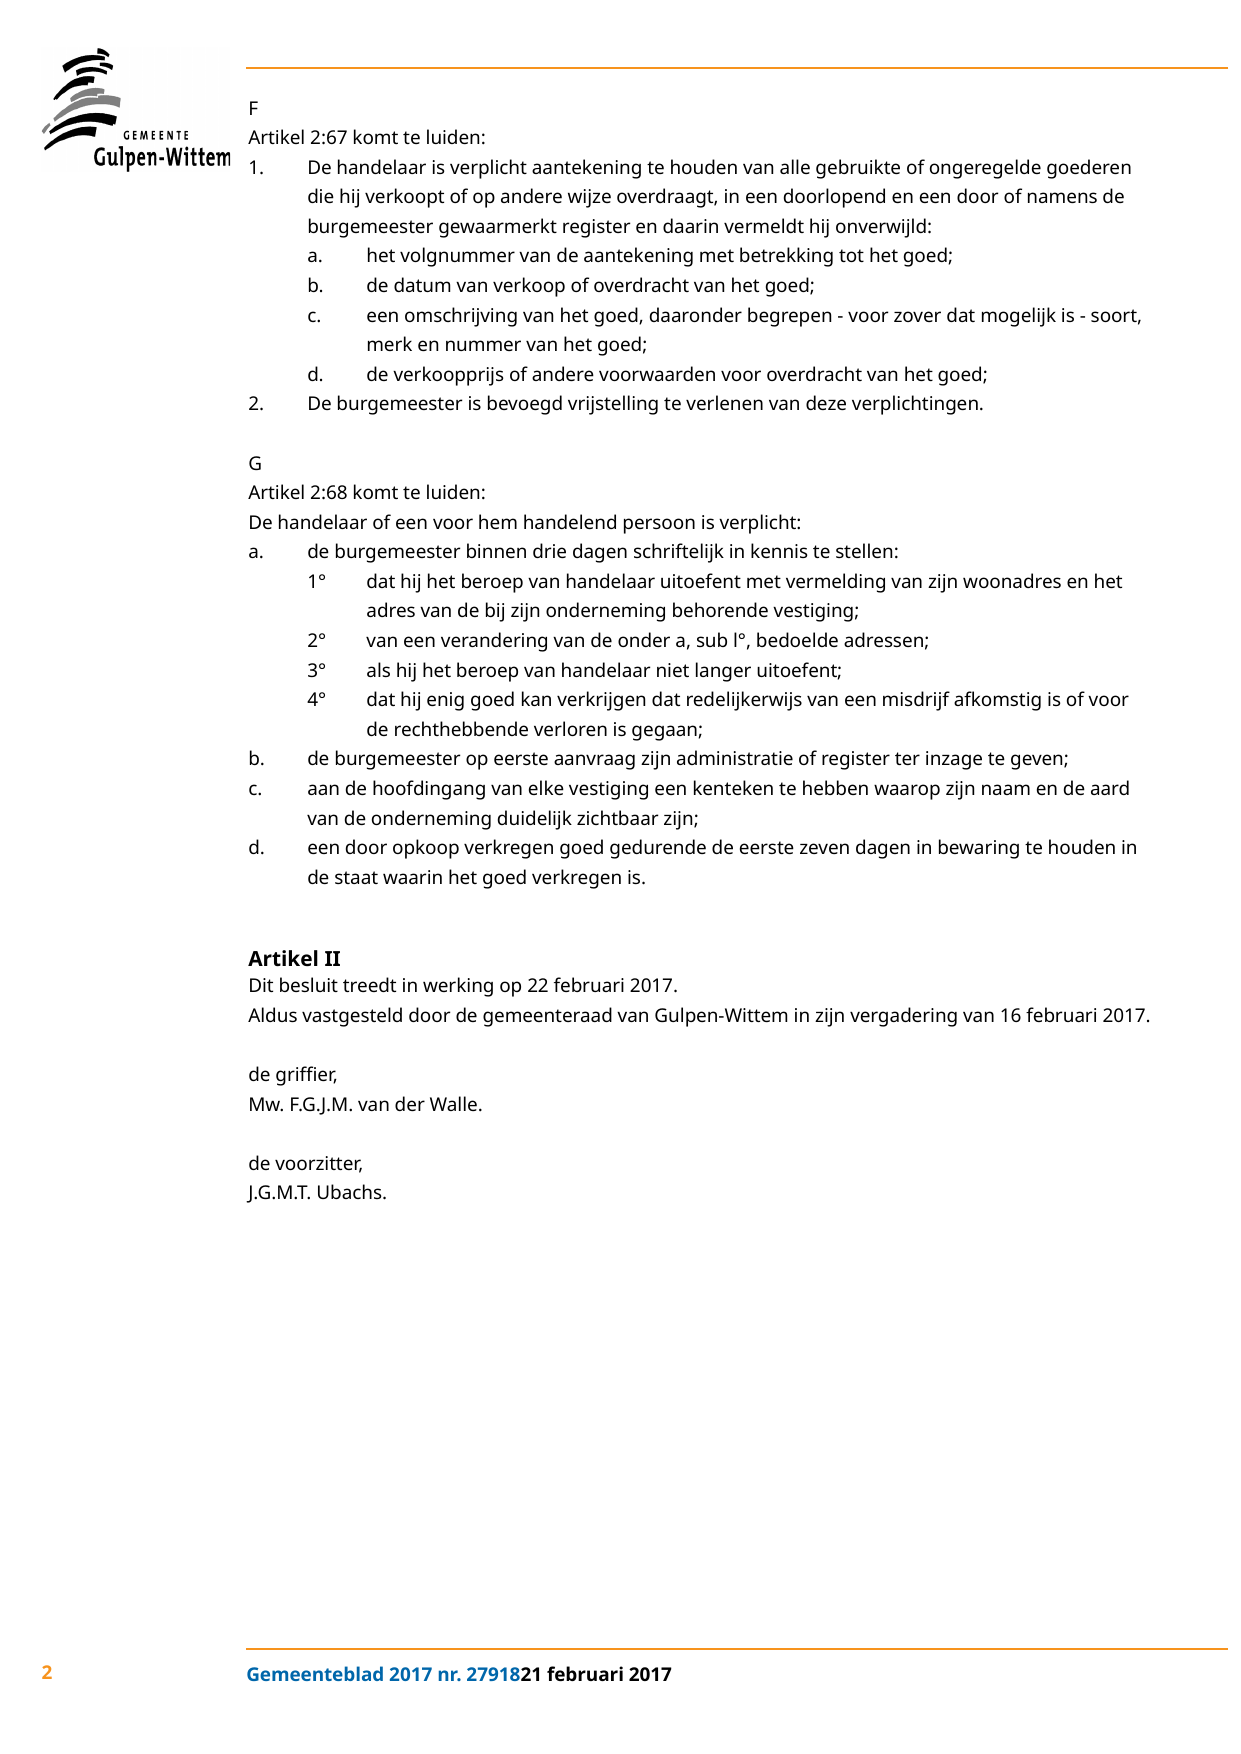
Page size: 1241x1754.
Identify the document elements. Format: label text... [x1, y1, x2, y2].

text Aldus vastgesteld door de gemeenteraad van Gulpen-Wittem in zijn vergadering van 16 februari 2017. [248, 1002, 1152, 1028]
list aan de hoofdingang van elke vestiging een kenteken te hebben waarop zijn naam en de aard van de onderneming duidelijk zichtbaar zijn; [248, 775, 1152, 831]
text Dit besluit treedt in werking op 22 februari 2017. [248, 972, 1152, 998]
text J.G.M.T. Ubachs. [248, 1179, 1152, 1205]
text Artikel II [248, 944, 1152, 972]
list van een verandering van de onder a, sub l°, bedoelde adressen; [307, 627, 1152, 653]
picture [41, 47, 231, 172]
list een door opkoop verkregen goed gedurende de eerste zeven dagen in bewaring te houden in de staat waarin het goed verkregen is. [248, 834, 1152, 890]
text F [248, 95, 1152, 121]
text de griffier, [248, 1061, 1152, 1087]
list De burgemeester is bevoegd vrijstelling te verlenen van deze verplichtingen. [248, 391, 1152, 416]
text de voorzitter, [248, 1150, 1152, 1176]
list dat hij het beroep van handelaar uitoefent met vermelding van zijn woonadres en het adres van de bij zijn onderneming behorende vestiging; [307, 568, 1152, 623]
list een omschrijving van het goed, daaronder begrepen - voor zover dat mogelijk is - soort, merk en nummer van het goed; [307, 302, 1152, 357]
text De handelaar of een voor hem handelend persoon is verplicht: [248, 509, 1152, 535]
text G [248, 450, 1152, 476]
text Artikel 2:67 komt te luiden: [248, 124, 1152, 150]
list De handelaar is verplicht aantekening te houden van alle gebruikte of ongeregelde goederen die hij verkoopt of op andere wijze overdraagt, in een doorlopend en een door of namens de burgemeester gewaarmerkt register en daarin vermeldt hij onverwijld: [248, 154, 1152, 239]
list dat hij enig goed kan verkrijgen dat redelijkerwijs van een misdrijf afkomstig is of voor de rechthebbende verloren is gegaan; [307, 686, 1152, 742]
list de burgemeester binnen drie dagen schriftelijk in kennis te stellen: [248, 538, 1152, 564]
list de verkoopprijs of andere voorwaarden voor overdracht van het goed; [307, 361, 1152, 387]
list de datum van verkoop of overdracht van het goed; [307, 272, 1152, 298]
list het volgnummer van de aantekening met betrekking tot het goed; [307, 243, 1152, 268]
list de burgemeester op eerste aanvraag zijn administratie of register ter inzage te geven; [248, 746, 1152, 771]
list als hij het beroep van handelaar niet langer uitoefent; [307, 657, 1152, 683]
text Mw. F.G.J.M. van der Walle. [248, 1091, 1152, 1116]
text Artikel 2:68 komt te luiden: [248, 479, 1152, 505]
